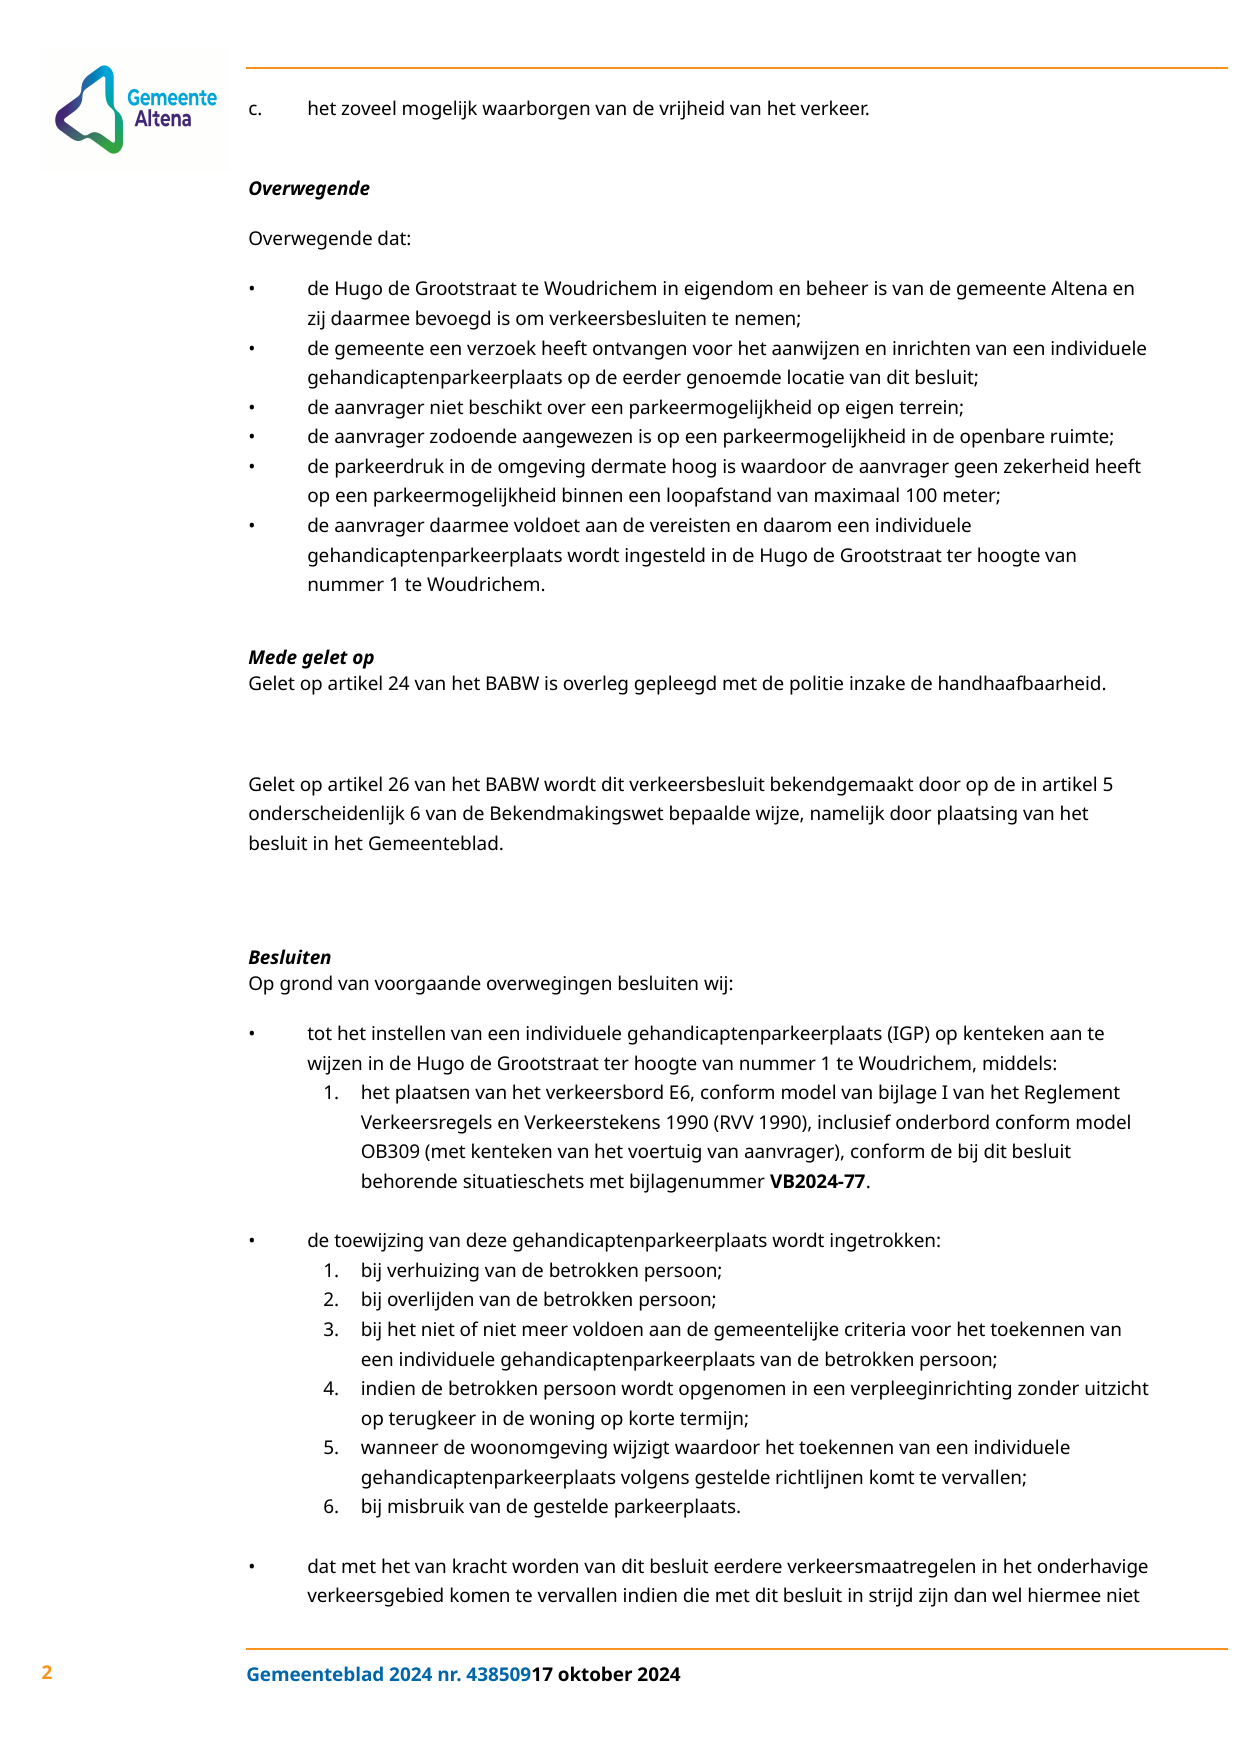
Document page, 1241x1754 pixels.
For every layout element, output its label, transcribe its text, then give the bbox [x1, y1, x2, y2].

list de gemeente een verzoek heeft ontvangen voor het aanwijzen en inrichten van een individuele gehandicaptenparkeerplaats op de eerder genoemde locatie van dit besluit; [248, 335, 1152, 390]
list de toewijzing van deze gehandicaptenparkeerplaats wordt ingetrokken: [248, 1227, 1152, 1253]
list bij verhuizing van de betrokken persoon; [323, 1257, 1152, 1283]
list indien de betrokken persoon wordt opgenomen in een verpleeginrichting zonder uitzicht op terugkeer in de woning op korte termijn; [323, 1375, 1152, 1431]
list de aanvrager niet beschikt over een parkeermogelijkheid op eigen terrein; [248, 394, 1152, 420]
text Besluiten [248, 944, 1152, 970]
list de Hugo de Grootstraat te Woudrichem in eigendom en beheer is van de gemeente Altena en zij daarmee bevoegd is om verkeersbesluiten te nemen; [248, 276, 1152, 331]
list de aanvrager zodoende aangewezen is op een parkeermogelijkheid in de openbare ruimte; [248, 423, 1152, 449]
text Op grond van voorgaande overwegingen besluiten wij: [248, 970, 1152, 996]
list het zoveel mogelijk waarborgen van de vrijheid van het verkeer. [248, 95, 1152, 121]
list bij overlijden van de betrokken persoon; [323, 1287, 1152, 1312]
list bij het niet of niet meer voldoen aan de gemeentelijke criteria voor het toekennen van een individuele gehandicaptenparkeerplaats van de betrokken persoon; [323, 1316, 1152, 1372]
list bij misbruik van de gestelde parkeerplaats. [323, 1494, 1152, 1519]
list de aanvrager daarmee voldoet aan de vereisten en daarom een individuele gehandicaptenparkeerplaats wordt ingesteld in de Hugo de Grootstraat ter hoogte van nummer 1 te Woudrichem. [248, 512, 1152, 597]
list het plaatsen van het verkeersbord E6, conform model van bijlage I van het Reglement Verkeersregels en Verkeerstekens 1990 (RVV 1990), inclusief onderbord conform model OB309 (met kenteken van het voertuig van aanvrager), conform de bij dit besluit behorende situatieschets met bijlagenummer VB2024-77. [323, 1079, 1152, 1194]
list wanneer de woonomgeving wijzigt waardoor het toekennen van een individuele gehandicaptenparkeerplaats volgens gestelde richtlijnen komt te vervallen; [323, 1434, 1152, 1490]
list dat met het van kracht worden van dit besluit eerdere verkeersmaatregelen in het onderhavige verkeersgebied komen te vervallen indien die met dit besluit in strijd zijn dan wel hiermee niet [248, 1553, 1152, 1608]
text Overwegende dat: [248, 225, 1152, 251]
picture [41, 47, 231, 172]
text Overwegende [248, 175, 1152, 201]
list de parkeerdruk in de omgeving dermate hoog is waardoor de aanvrager geen zekerheid heeft op een parkeermogelijkheid binnen een loopafstand van maximaal 100 meter; [248, 453, 1152, 508]
text Gelet op artikel 26 van het BABW wordt dit verkeersbesluit bekendgemaakt door op de in artikel 5 onderscheidenlijk 6 van de Bekendmakingswet bepaalde wijze, namelijk door plaatsing van het besluit in het Gemeenteblad. [248, 771, 1152, 856]
text Gelet op artikel 24 van het BABW is overleg gepleegd met de politie inzake de handhaafbaarheid. [248, 670, 1152, 696]
text Mede gelet op [248, 644, 1152, 670]
list tot het instellen van een individuele gehandicaptenparkeerplaats (IGP) op kenteken aan te wijzen in de Hugo de Grootstraat ter hoogte van nummer 1 te Woudrichem, middels: [248, 1020, 1152, 1076]
